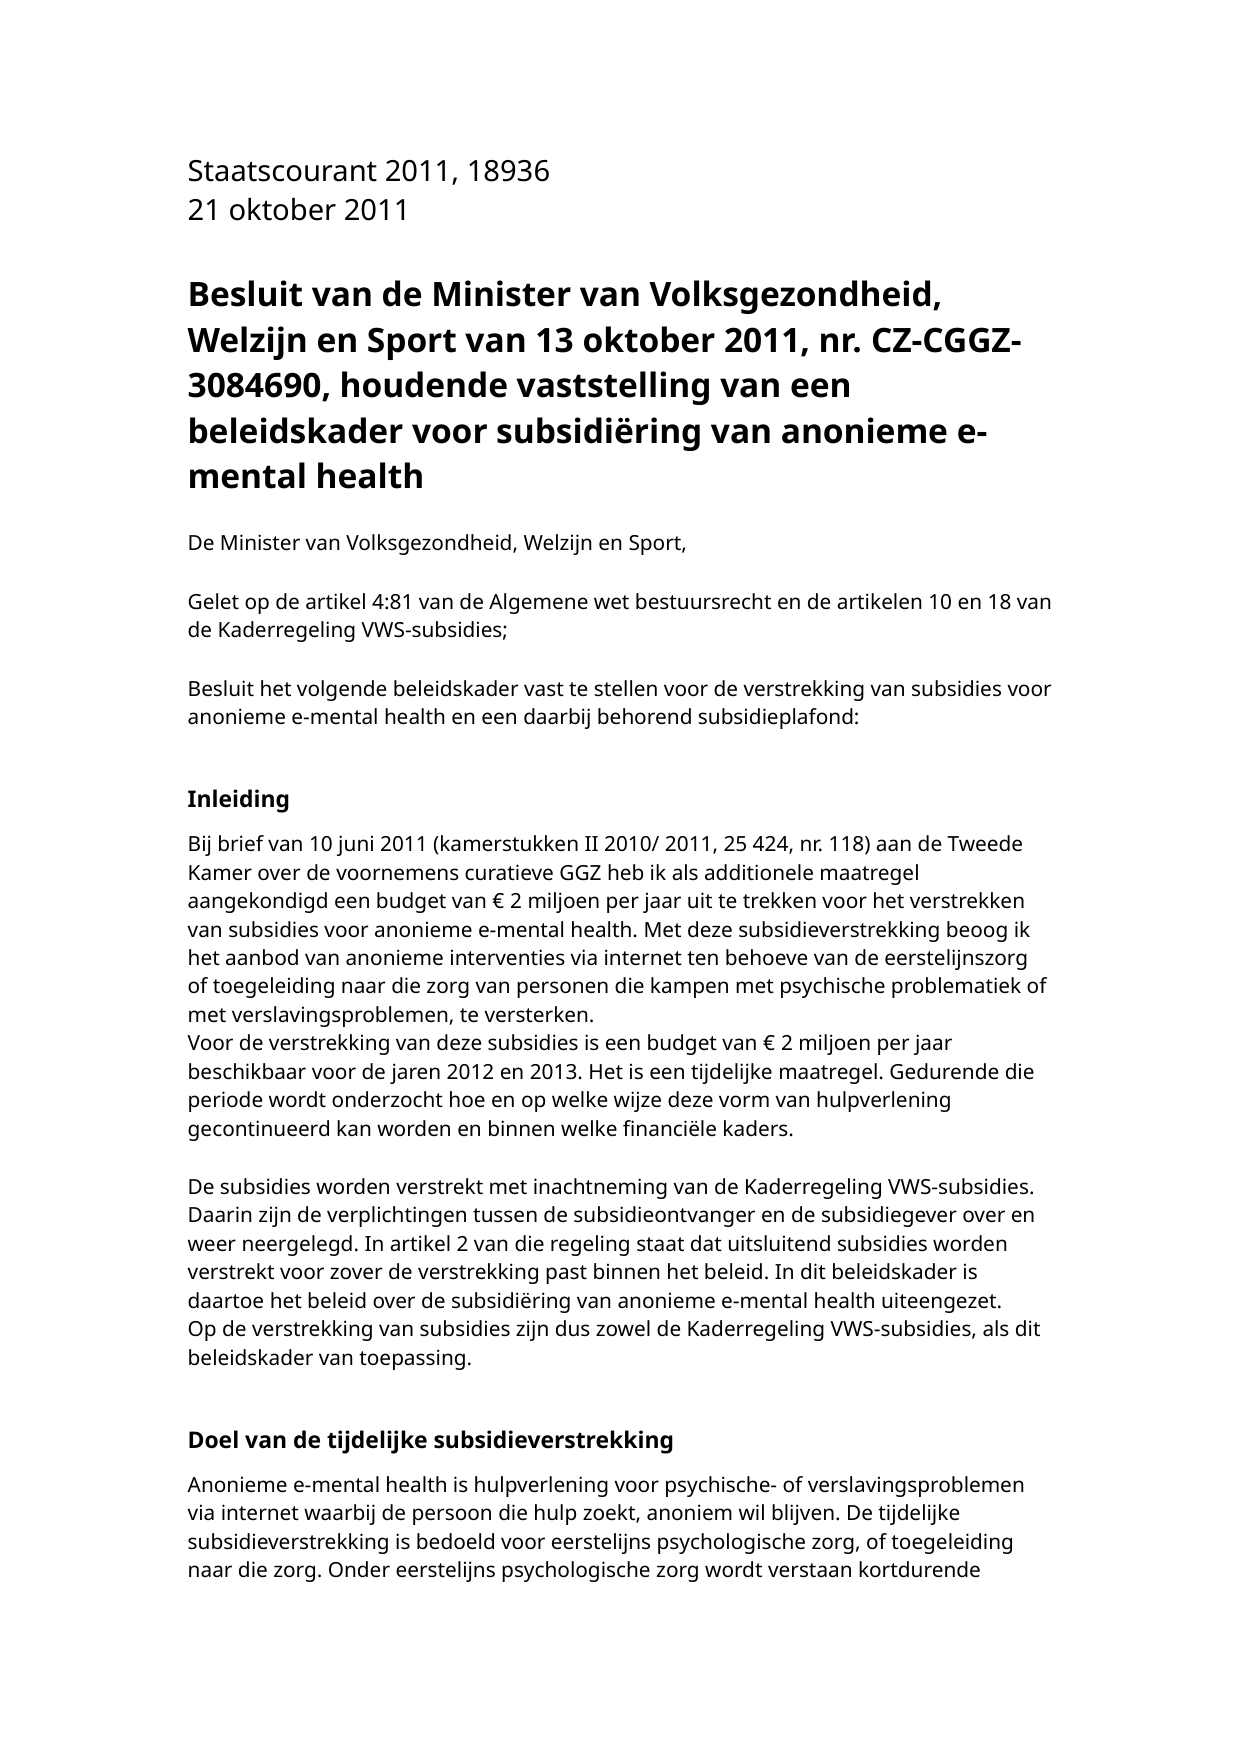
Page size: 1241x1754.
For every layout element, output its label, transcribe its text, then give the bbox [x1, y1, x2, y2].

text Anonieme e-mental health is hulpverlening voor psychische- of verslavingsproblemen via internet waarbij de persoon die hulp zoekt, anoniem wil blijven. De tijdelijke subsidieverstrekking is bedoeld voor eerstelijns psychologische zorg, of toegeleiding naar die zorg. Onder eerstelijns psychologische zorg wordt verstaan kortdurende [187, 1470, 1053, 1584]
subtitle Inleiding [187, 783, 1053, 814]
text Voor de verstrekking van deze subsidies is een budget van € 2 miljoen per jaar beschikbaar voor de jaren 2012 en 2013. Het is een tijdelijke maatregel. Gedurende die periode wordt onderzocht hoe en op welke wijze deze vorm van hulpverlening gecontinueerd kan worden en binnen welke financiële kaders. [187, 1028, 1053, 1142]
text De Minister van Volksgezondheid, Welzijn en Sport, [187, 528, 1053, 557]
subtitle Besluit van de Minister van Volksgezondheid, Welzijn en Sport van 13 oktober 2011, nr. CZ-CGGZ-3084690, houdende vaststelling van een beleidskader voor subsidiëring van anonieme e-mental health [187, 271, 1053, 498]
text Bij brief van 10 juni 2011 (kamerstukken II 2010/ 2011, 25 424, nr. 118) aan de Tweede Kamer over de voornemens curatieve GGZ heb ik als additionele maatregel aangekondigd een budget van € 2 miljoen per jaar uit te trekken voor het verstrekken van subsidies voor anonieme e-mental health. Met deze subsidieverstrekking beoog ik het aanbod van anonieme interventies via internet ten behoeve van de eerstelijnszorg of toegeleiding naar die zorg van personen die kampen met psychische problematiek of met verslavingsproblemen, te versterken. [187, 829, 1053, 1028]
subtitle Doel van de tijdelijke subsidieverstrekking [187, 1424, 1053, 1455]
text Op de verstrekking van subsidies zijn dus zowel de Kaderregeling VWS-subsidies, als dit beleidskader van toepassing. [187, 1314, 1053, 1371]
text Staatscourant 2011, 18936 [187, 150, 1053, 190]
text Besluit het volgende beleidskader vast te stellen voor de verstrekking van subsidies voor anonieme e-mental health en een daarbij behorend subsidieplafond: [187, 674, 1053, 731]
text Gelet op de artikel 4:81 van de Algemene wet bestuursrecht en de artikelen 10 en 18 van de Kaderregeling VWS-subsidies; [187, 587, 1053, 644]
text 21 oktober 2011 [187, 190, 1053, 229]
text De subsidies worden verstrekt met inachtneming van de Kaderregeling VWS-subsidies. Daarin zijn de verplichtingen tussen de subsidieontvanger en de subsidiegever over en weer neergelegd. In artikel 2 van die regeling staat dat uitsluitend subsidies worden verstrekt voor zover de verstrekking past binnen het beleid. In dit beleidskader is daartoe het beleid over de subsidiëring van anonieme e-mental health uiteengezet. [187, 1172, 1053, 1314]
